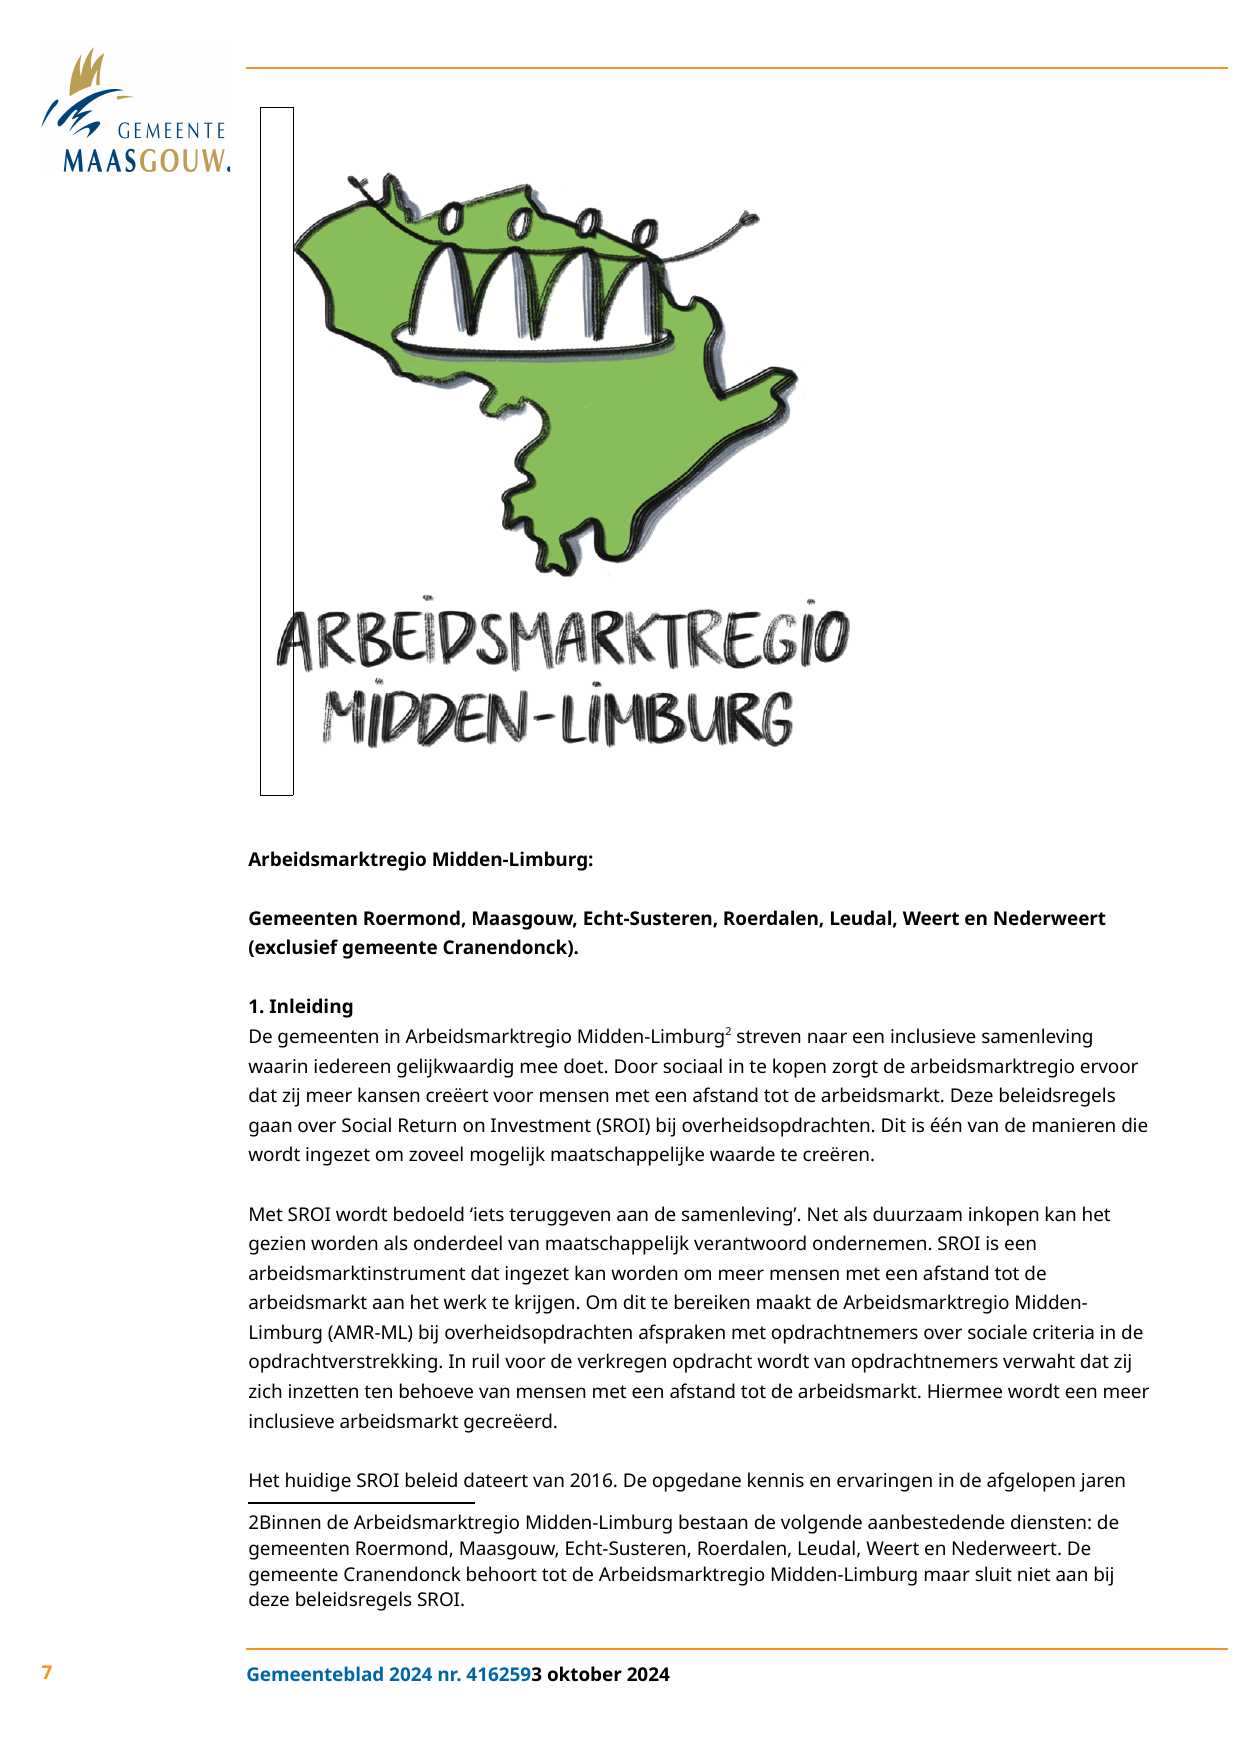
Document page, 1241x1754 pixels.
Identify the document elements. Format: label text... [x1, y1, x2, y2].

text Gemeenten Roermond, Maasgouw, Echt-Susteren, Roerdalen, Leudal, Weert en Nederweert (exclusief gemeente Cranendonck). [248, 905, 1152, 960]
text 1. Inleiding [248, 994, 1152, 1019]
text Het huidige SROI beleid dateert van 2016. De opgedane kennis en ervaringen in de afgelopen jaren [248, 1467, 1152, 1493]
picture [41, 47, 231, 172]
text Met SROI wordt bedoeld ‘iets teruggeven aan de samenleving’. Net als duurzaam inkopen kan het gezien worden als onderdeel van maatschappelijk verantwoord ondernemen. SROI is een arbeidsmarktinstrument dat ingezet kan worden om meer mensen met een afstand tot de arbeidsmarkt aan het werk te krijgen. Om dit te bereiken maakt de Arbeidsmarktregio Midden-Limburg (AMR-ML) bij overheidsopdrachten afspraken met opdrachtnemers over sociale criteria in de opdrachtverstrekking. In ruil voor de verkregen opdracht wordt van opdrachtnemers verwaht dat zij zich inzetten ten behoeve van mensen met een afstand tot de arbeidsmarkt. Hiermee wordt een meer inclusieve arbeidsmarkt gecreëerd. [248, 1201, 1152, 1434]
picture [268, 115, 860, 786]
text Arbeidsmarktregio Midden-Limburg: [248, 846, 1152, 872]
text De gemeenten in Arbeidsmarktregio Midden-Limburg streven naar een inclusieve samenleving waarin iedereen gelijkwaardig mee doet. Door sociaal in te kopen zorgt de arbeidsmarktregio ervoor dat zij meer kansen creëert voor mensen met een afstand tot de arbeidsmarkt. Deze beleidsregels gaan over Social Return on Investment (SROI) bij overheidsopdrachten. Dit is één van de manieren die wordt ingezet om zoveel mogelijk maatschappelijke waarde te creëren. [248, 1023, 1152, 1167]
text Binnen de Arbeidsmarktregio Midden-Limburg bestaan de volgende aanbestedende diensten: de gemeenten Roermond, Maasgouw, Echt-Susteren, Roerdalen, Leudal, Weert en Nederweert. De gemeente Cranendonck behoort tot de Arbeidsmarktregio Midden-Limburg maar sluit niet aan bij deze beleidsregels SROI. [248, 1509, 1152, 1612]
